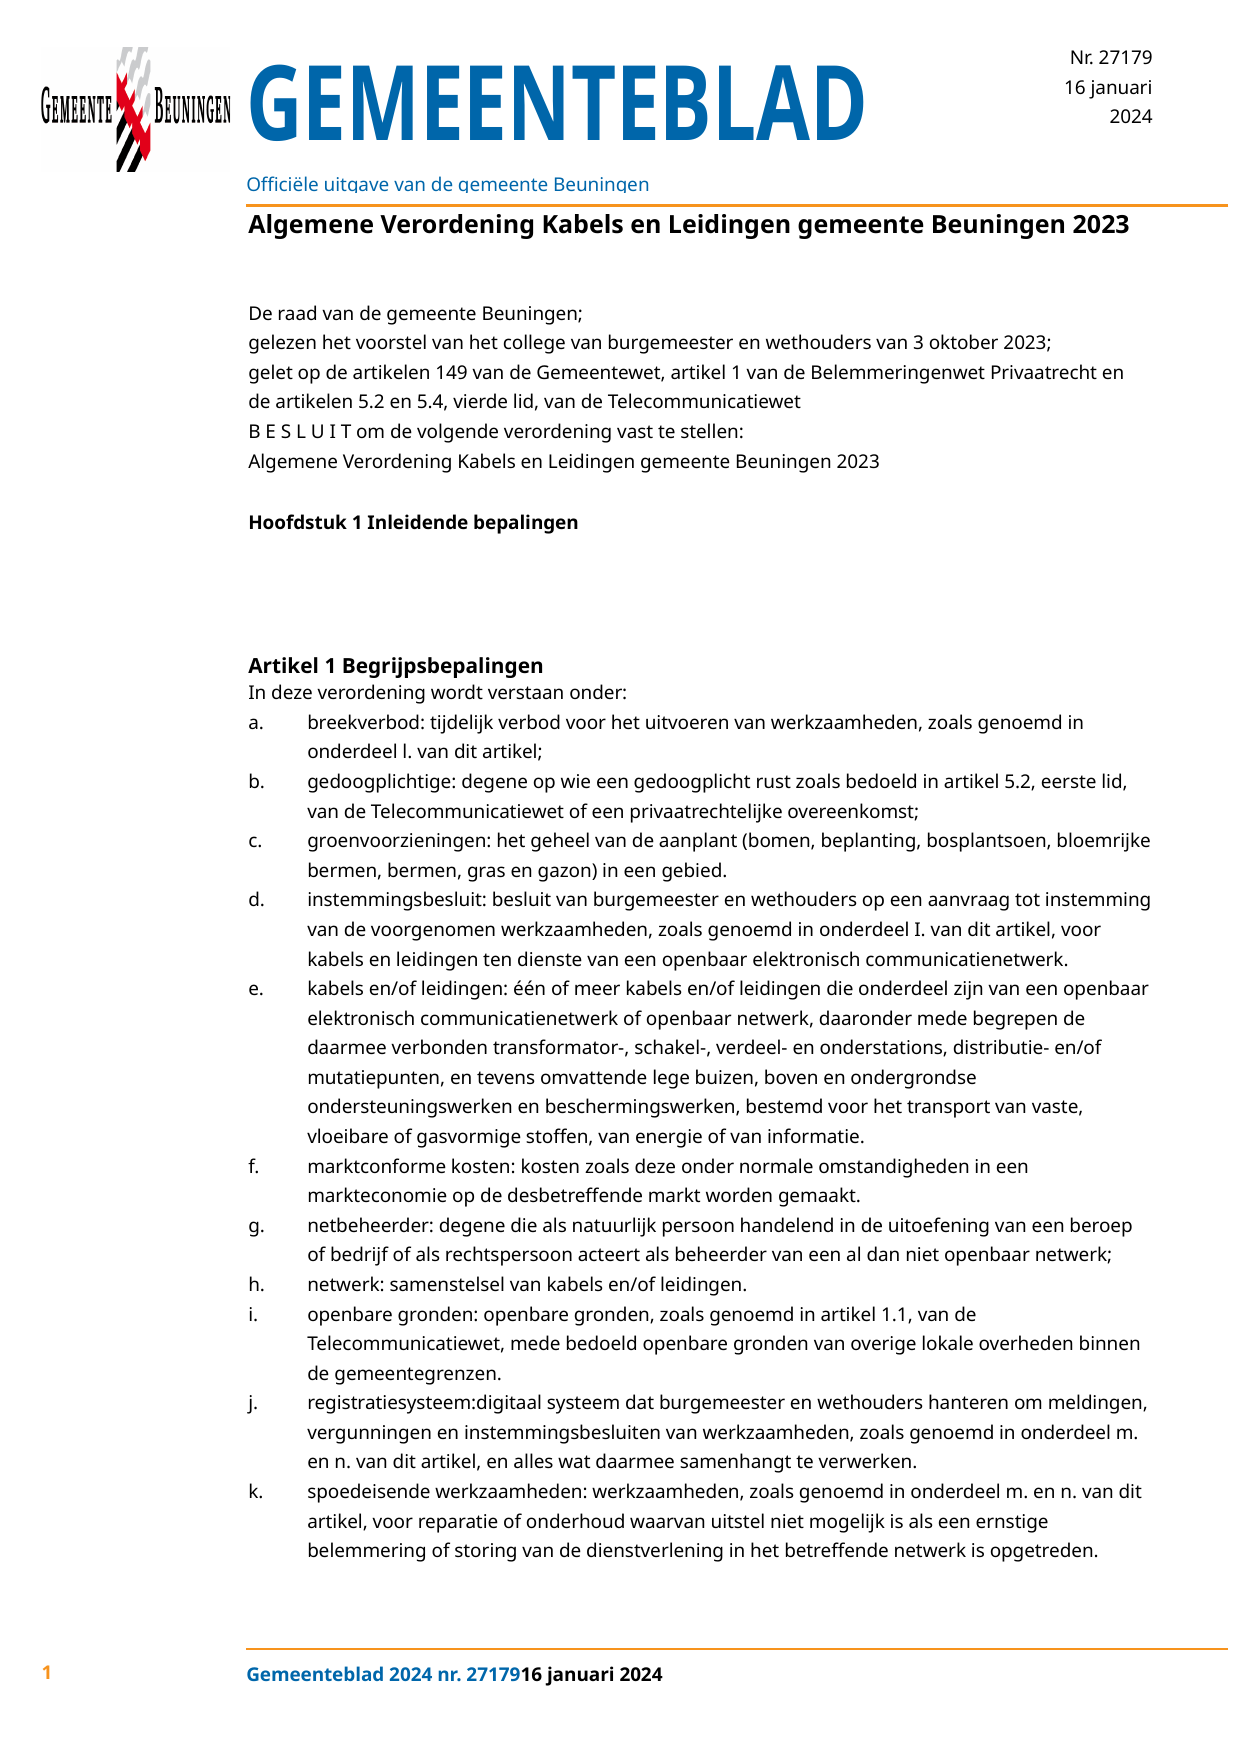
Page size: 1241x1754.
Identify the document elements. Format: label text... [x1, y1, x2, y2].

text gelezen het voorstel van het college van burgemeester en wethouders van 3 oktober 2023; [248, 329, 1152, 355]
list gedoogplichtige: degene op wie een gedoogplicht rust zoals bedoeld in artikel 5.2, eerste lid, van de Telecommunicatiewet of een privaatrechtelijke overeenkomst; [248, 768, 1152, 824]
text gelet op de artikelen 149 van de Gemeentewet, artikel 1 van de Belemmeringenwet Privaatrecht en de artikelen 5.2 en 5.4, vierde lid, van de Telecommunicatiewet [248, 359, 1152, 414]
list netbeheerder: degene die als natuurlijk persoon handelend in de uitoefening van een beroep of bedrijf of als rechtspersoon acteert als beheerder van een al dan niet openbaar netwerk; [248, 1212, 1152, 1267]
list instemmingsbesluit: besluit van burgemeester en wethouders op een aanvraag tot instemming van de voorgenomen werkzaamheden, zoals genoemd in onderdeel I. van dit artikel, voor kabels en leidingen ten dienste van een openbaar elektronisch communicatienetwerk. [248, 887, 1152, 972]
text In deze verordening wordt verstaan onder: [248, 679, 1152, 705]
list netwerk: samenstelsel van kabels en/of leidingen. [248, 1271, 1152, 1297]
list registratiesysteem:digitaal systeem dat burgemeester en wethouders hanteren om meldingen, vergunningen en instemmingsbesluiten van werkzaamheden, zoals genoemd in onderdeel m. en n. van dit artikel, en alles wat daarmee samenhangt te verwerken. [248, 1389, 1152, 1474]
picture [41, 47, 231, 172]
text Artikel 1 Begrijpsbepalingen [248, 651, 1152, 679]
list breekverbod: tijdelijk verbod voor het uitvoeren van werkzaamheden, zoals genoemd in onderdeel l. van dit artikel; [248, 709, 1152, 764]
list groenvoorzieningen: het geheel van de aanplant (bomen, beplanting, bosplantsoen, bloemrijke bermen, bermen, gras en gazon) in een gebied. [248, 827, 1152, 883]
list marktconforme kosten: kosten zoals deze onder normale omstandigheden in een markteconomie op de desbetreffende markt worden gemaakt. [248, 1153, 1152, 1208]
text Algemene Verordening Kabels en Leidingen gemeente Beuningen 2023 [248, 448, 1152, 473]
text B E S L U I T om de volgende verordening vast te stellen: [248, 418, 1152, 444]
list kabels en/of leidingen: één of meer kabels en/of leidingen die onderdeel zijn van een openbaar elektronisch communicatienetwerk of openbaar netwerk, daaronder mede begrepen de daarmee verbonden transformator-, schakel-, verdeel- en onderstations, distributie- en/of mutatiepunten, en tevens omvattende lege buizen, boven en ondergrondse ondersteuningswerken en beschermingswerken, bestemd voor het transport van vaste, vloeibare of gasvormige stoffen, van energie of van informatie. [248, 975, 1152, 1149]
text Hoofdstuk 1 Inleidende bepalingen [248, 507, 1152, 535]
list openbare gronden: openbare gronden, zoals genoemd in artikel 1.1, van de Telecommunicatiewet, mede bedoeld openbare gronden van overige lokale overheden binnen de gemeentegrenzen. [248, 1301, 1152, 1386]
text Algemene Verordening Kabels en Leidingen gemeente Beuningen 2023 [248, 207, 1152, 241]
list spoedeisende werkzaamheden: werkzaamheden, zoals genoemd in onderdeel m. en n. van dit artikel, voor reparatie of onderhoud waarvan uitstel niet mogelijk is als een ernstige belemmering of storing van de dienstverlening in het betreffende netwerk is opgetreden. [248, 1478, 1152, 1563]
text De raad van de gemeente Beuningen; [248, 300, 1152, 326]
